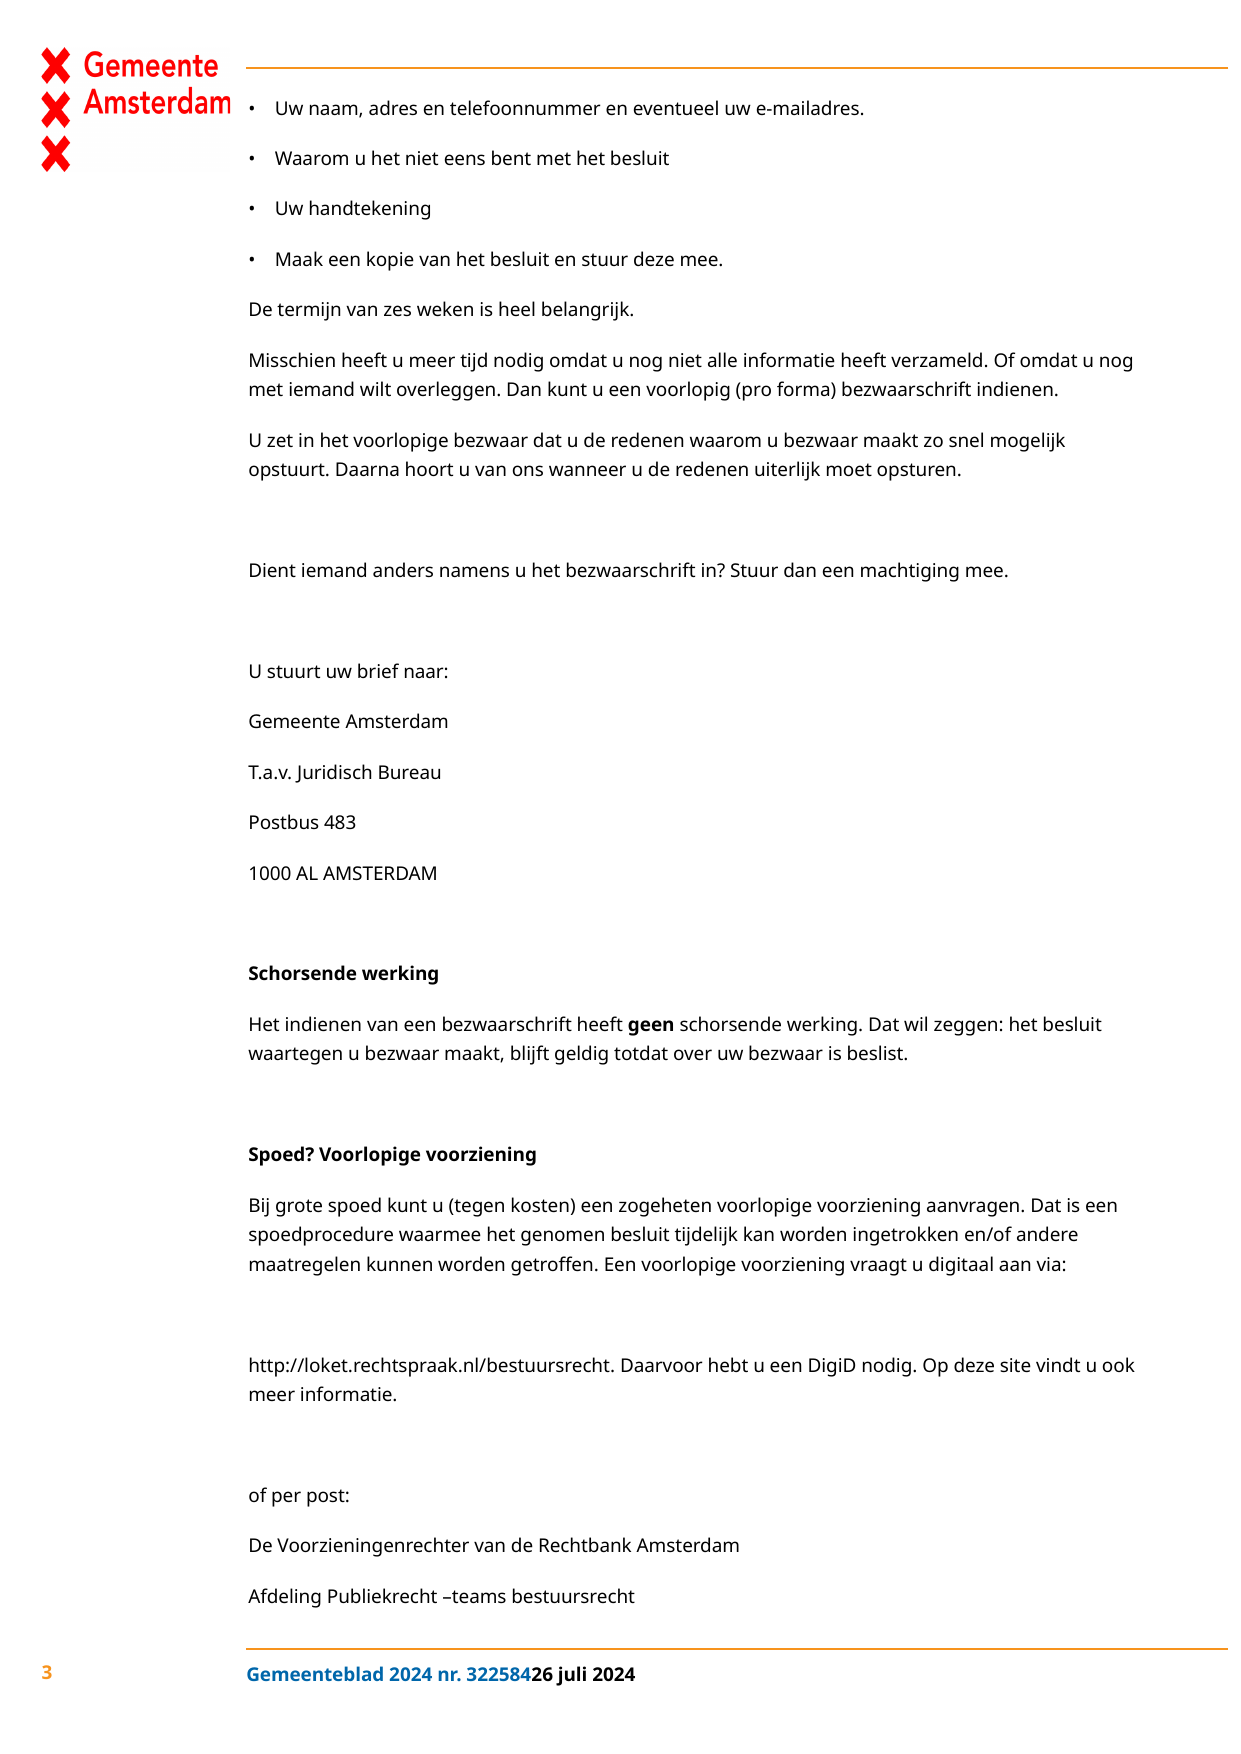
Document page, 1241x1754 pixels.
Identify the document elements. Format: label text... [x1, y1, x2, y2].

text http://loket.rechtspraak.nl/bestuursrecht. Daarvoor hebt u een DigiD nodig. Op deze site vindt u ook meer informatie. [248, 1352, 1152, 1407]
text Afdeling Publiekrecht –teams bestuursrecht [248, 1583, 1152, 1609]
text Dient iemand anders namens u het bezwaarschrift in? Stuur dan een machtiging mee. [248, 557, 1152, 583]
text Gemeente Amsterdam [248, 708, 1152, 734]
text Misschien heeft u meer tijd nodig omdat u nog niet alle informatie heeft verzameld. Of omdat u nog met iemand wilt overleggen. Dan kunt u een voorlopig (pro forma) bezwaarschrift indienen. [248, 347, 1152, 402]
text • Uw naam, adres en telefoonnummer en eventueel uw e-mailadres. [248, 95, 1152, 121]
text T.a.v. Juridisch Bureau [248, 759, 1152, 785]
text De termijn van zes weken is heel belangrijk. [248, 296, 1152, 322]
text U zet in het voorlopige bezwaar dat u de redenen waarom u bezwaar maakt zo snel mogelijk opstuurt. Daarna hoort u van ons wanneer u de redenen uiterlijk moet opsturen. [248, 427, 1152, 482]
text Het indienen van een bezwaarschrift heeft geen schorsende werking. Dat wil zeggen: het besluit waartegen u bezwaar maakt, blijft geldig totdat over uw bezwaar is beslist. [248, 1011, 1152, 1066]
text of per post: [248, 1482, 1152, 1508]
text 1000 AL AMSTERDAM [248, 860, 1152, 886]
text Schorsende werking [248, 961, 1152, 986]
text Bij grote spoed kunt u (tegen kosten) een zogeheten voorlopige voorziening aanvragen. Dat is een spoedprocedure waarmee het genomen besluit tijdelijk kan worden ingetrokken en/of andere maatregelen kunnen worden getroffen. Een voorlopige voorziening vraagt u digitaal aan via: [248, 1192, 1152, 1277]
text Postbus 483 [248, 809, 1152, 835]
text U stuurt uw brief naar: [248, 658, 1152, 684]
picture [41, 47, 231, 172]
text De Voorzieningenrechter van de Rechtbank Amsterdam [248, 1533, 1152, 1558]
text Spoed? Voorlopige voorziening [248, 1141, 1152, 1167]
text • Maak een kopie van het besluit en stuur deze mee. [248, 246, 1152, 272]
text • Uw handtekening [248, 196, 1152, 221]
text • Waarom u het niet eens bent met het besluit [248, 145, 1152, 171]
